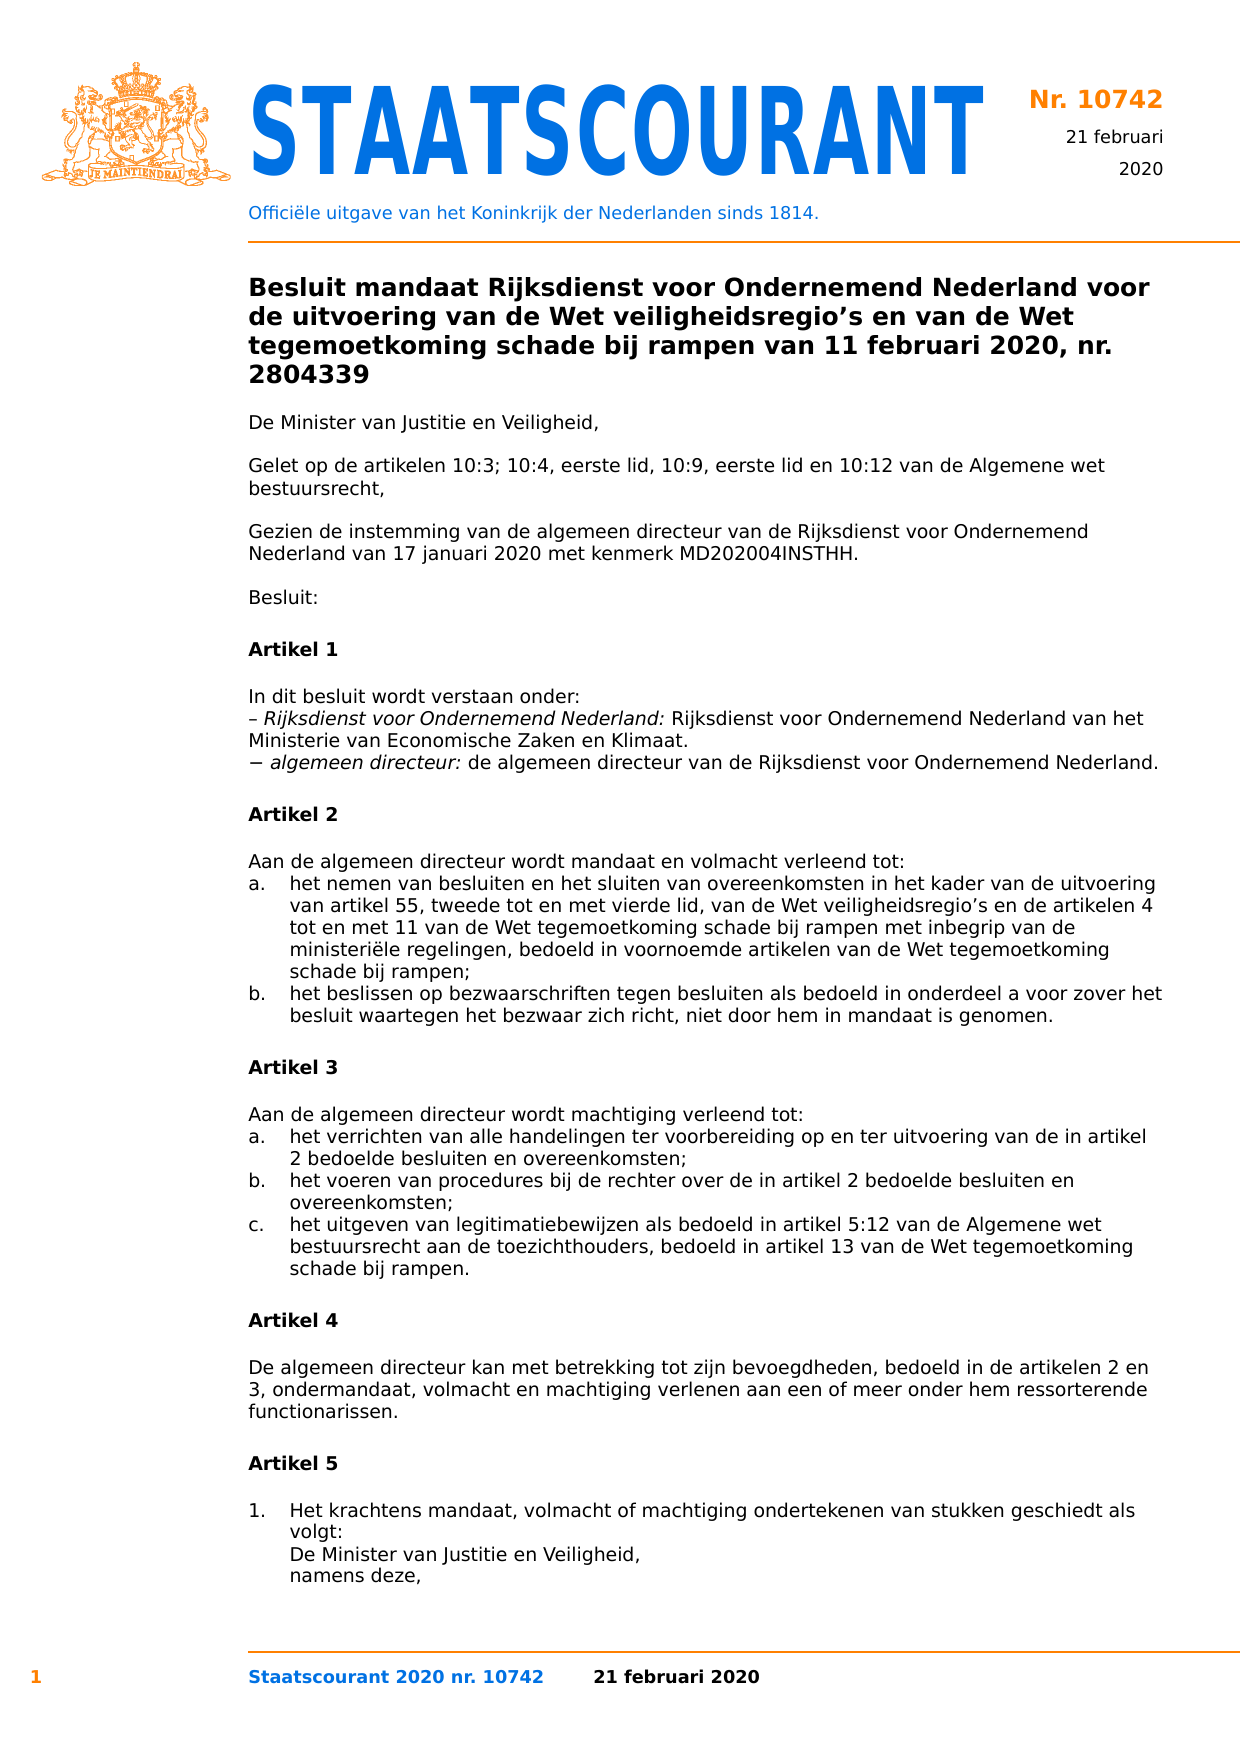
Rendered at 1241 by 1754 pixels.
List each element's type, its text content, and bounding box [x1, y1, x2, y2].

table_cell Officiële uitgave van het Koninkrijk der Nederlanden sinds 1814. [248, 203, 1240, 241]
picture [41, 62, 231, 186]
text De Minister van Justitie en Veiligheid, [248, 412, 1163, 433]
text – Rijksdienst voor Ondernemend Nederland: Rijksdienst voor Ondernemend Nederland van het Ministerie van Economische Zaken en Klimaat. [248, 708, 1163, 752]
text In dit besluit wordt verstaan onder: [248, 686, 1163, 708]
table_cell 2020 [998, 153, 1240, 203]
table_cell 21 februari [998, 121, 1240, 153]
subtitle Artikel 1 [248, 639, 1163, 661]
table_header STAATSCOURANT [248, 62, 998, 203]
text c. het uitgeven van legitimatiebewijzen als bedoeld in artikel 5:12 van de Algemene wet bestuursrecht aan de toezichthouders, bedoeld in artikel 13 van de Wet tegemoetkoming schade bij rampen. [248, 1214, 1163, 1279]
subtitle Artikel 3 [248, 1057, 1163, 1079]
text Aan de algemeen directeur wordt mandaat en volmacht verleend tot: [248, 851, 1163, 873]
text Aan de algemeen directeur wordt machtiging verleend tot: [248, 1104, 1163, 1126]
text De Minister van Justitie en Veiligheid, [289, 1543, 1163, 1565]
subtitle Artikel 4 [248, 1309, 1163, 1332]
subtitle Besluit mandaat Rijksdienst voor Ondernemend Nederland voor de uitvoering van de Wet veiligheidsregio’s en van de Wet tegemoetkoming schade bij rampen van 11 februari 2020, nr. 2804339 [248, 273, 1163, 390]
subtitle Artikel 5 [248, 1452, 1163, 1474]
text b. het voeren van procedures bij de rechter over de in artikel 2 bedoelde besluiten en overeenkomsten; [248, 1170, 1163, 1214]
text Gelet op de artikelen 10:3; 10:4, eerste lid, 10:9, eerste lid en 10:12 van de Algemene wet bestuursrecht, [248, 455, 1163, 499]
table_header Nr. 10742 [998, 62, 1240, 121]
text 1. Het krachtens mandaat, volmacht of machtiging ondertekenen van stukken geschiedt als volgt: [248, 1499, 1163, 1543]
text namens deze, [289, 1565, 1163, 1587]
table_header [25, 62, 248, 241]
text a. het nemen van besluiten en het sluiten van overeenkomsten in het kader van de uitvoering van artikel 55, tweede tot en met vierde lid, van de Wet veiligheidsregio’s en de artikelen 4 tot en met 11 van de Wet tegemoetkoming schade bij rampen met inbegrip van de ministeriële regelingen, bedoeld in voornoemde artikelen van de Wet tegemoetkoming schade bij rampen; [248, 873, 1163, 983]
text b. het beslissen op bezwaarschriften tegen besluiten als bedoeld in onderdeel a voor zover het besluit waartegen het bezwaar zich richt, niet door hem in mandaat is genomen. [248, 983, 1163, 1027]
text Besluit: [248, 587, 1163, 609]
subtitle Artikel 2 [248, 804, 1163, 826]
text Gezien de instemming van de algemeen directeur van de Rijksdienst voor Ondernemend Nederland van 17 januari 2020 met kenmerk MD202004INSTHH. [248, 521, 1163, 565]
text − algemeen directeur: de algemeen directeur van de Rijksdienst voor Ondernemend Nederland. [248, 752, 1163, 774]
text a. het verrichten van alle handelingen ter voorbereiding op en ter uitvoering van de in artikel 2 bedoelde besluiten en overeenkomsten; [248, 1126, 1163, 1170]
text De algemeen directeur kan met betrekking tot zijn bevoegdheden, bedoeld in de artikelen 2 en 3, ondermandaat, volmacht en machtiging verlenen aan een of meer onder hem ressorterende functionarissen. [248, 1357, 1163, 1422]
